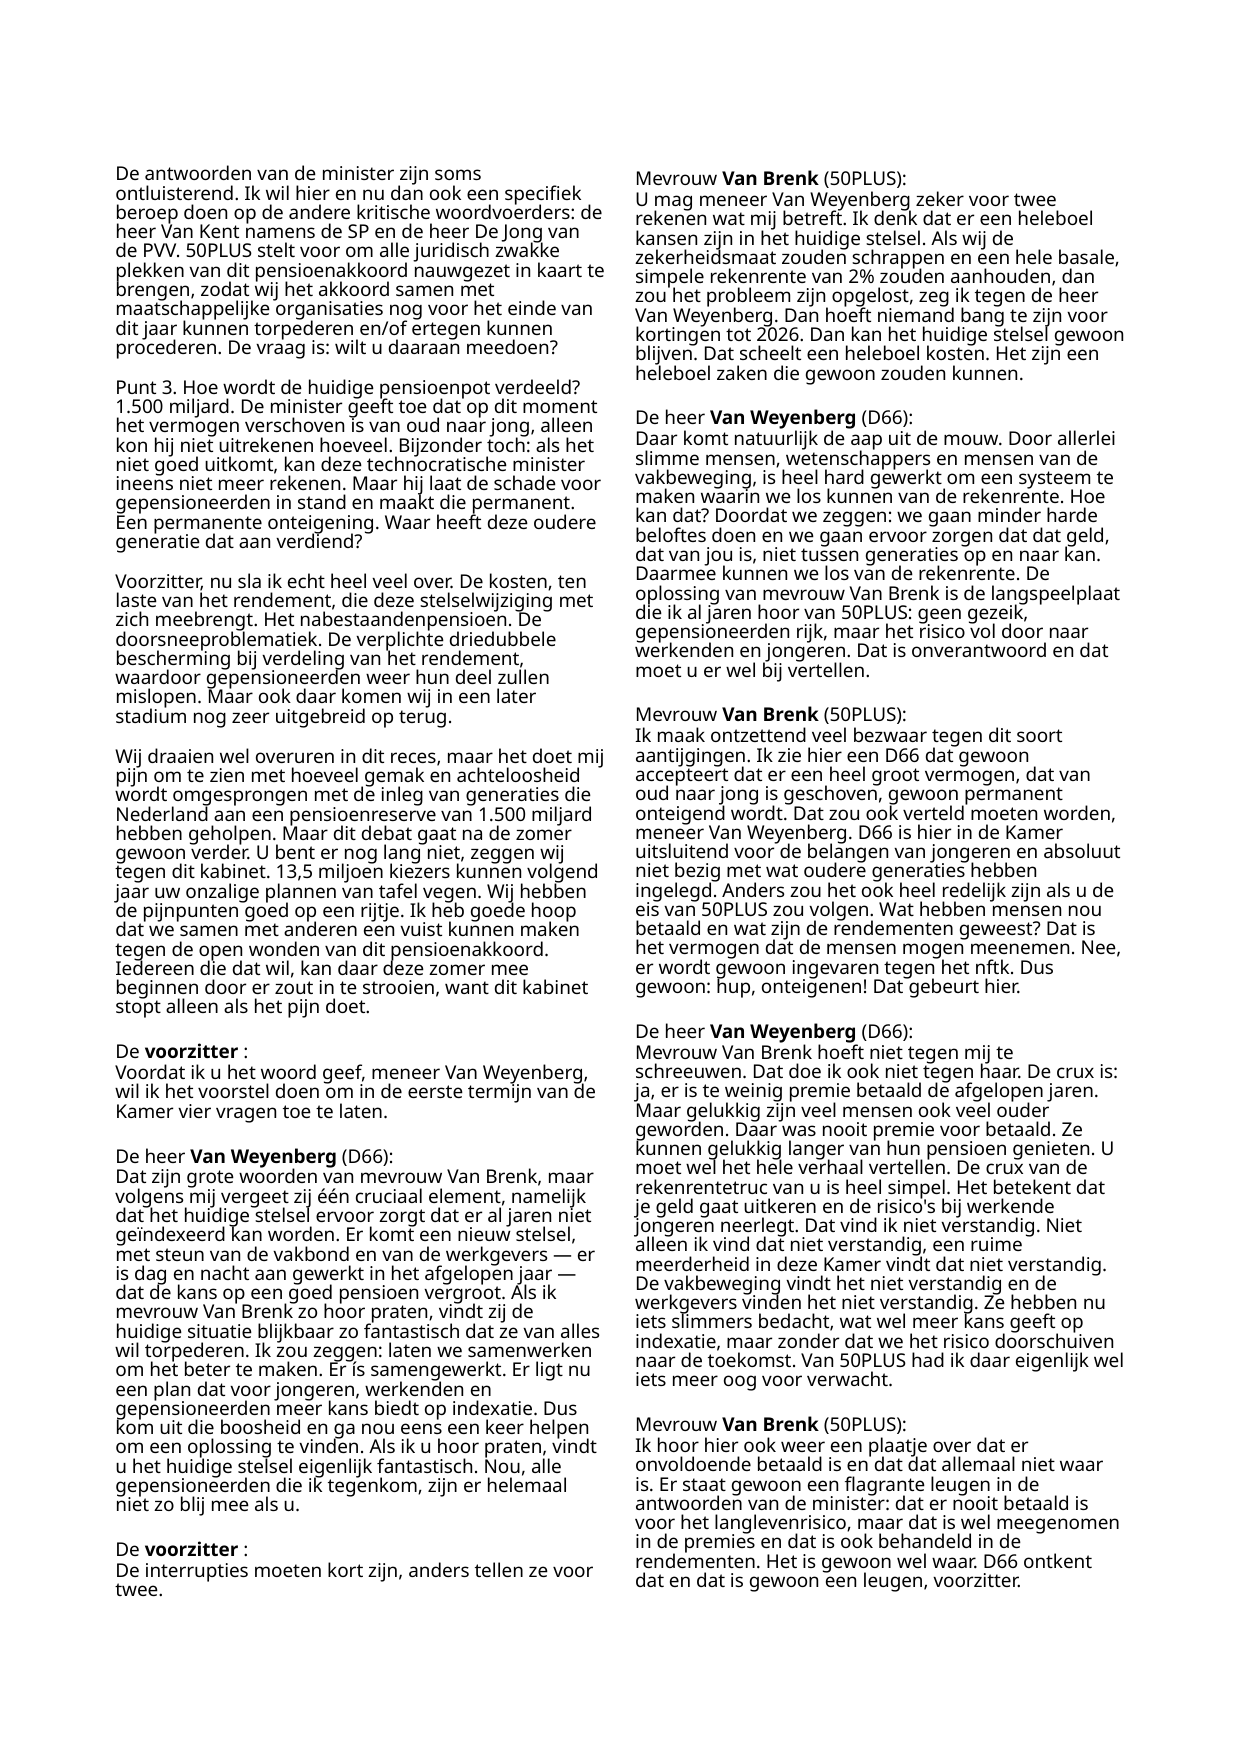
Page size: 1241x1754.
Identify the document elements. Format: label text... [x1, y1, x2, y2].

text De heer Van Weyenberg (D66): [635, 404, 1125, 430]
text Voorzitter, nu sla ik echt heel veel over. De kosten, ten laste van het rendement, die deze stelselwijziging met zich meebrengt. Het nabestaandenpensioen. De doorsneeproblematiek. De verplichte driedubbele bescherming bij verdeling van het rendement, waardoor gepensioneerden weer hun deel zullen mislopen. Maar ook daar komen wij in een later stadium nog zeer uitgebreid op terug. [115, 573, 605, 727]
text Ik hoor hier ook weer een plaatje over dat er onvoldoende betaald is en dat dat allemaal niet waar is. Er staat gewoon een flagrante leugen in de antwoorden van de minister: dat er nooit betaald is voor het langlevenrisico, maar dat is wel meegenomen in de premies en dat is ook behandeld in de rendementen. Het is gewoon wel waar. D66 ontkent dat en dat is gewoon een leugen, voorzitter. [635, 1437, 1125, 1591]
text Mevrouw Van Brenk (50PLUS): [635, 702, 1125, 727]
text De heer Van Weyenberg (D66): [635, 1018, 1125, 1044]
text De interrupties moeten kort zijn, anders tellen ze voor twee. [115, 1562, 605, 1601]
text Mevrouw Van Brenk (50PLUS): [635, 1411, 1125, 1437]
text Daar komt natuurlijk de aap uit de mouw. Door allerlei slimme mensen, wetenschappers en mensen van de vakbeweging, is heel hard gewerkt om een systeem te maken waarin we los kunnen van de rekenrente. Hoe kan dat? Doordat we zeggen: we gaan minder harde beloftes doen en we gaan ervoor zorgen dat dat geld, dat van jou is, niet tussen generaties op en naar kan. Daarmee kunnen we los van de rekenrente. De oplossing van mevrouw Van Brenk is de langspeelplaat die ik al jaren hoor van 50PLUS: geen gezeik, gepensioneerden rijk, maar het risico vol door naar werkenden en jongeren. Dat is onverantwoord en dat moet u er wel bij vertellen. [635, 430, 1125, 681]
text Wij draaien wel overuren in dit reces, maar het doet mij pijn om te zien met hoeveel gemak en achteloosheid wordt omgesprongen met de inleg van generaties die Nederland aan een pensioenreserve van 1.500 miljard hebben geholpen. Maar dit debat gaat na de zomer gewoon verder. U bent er nog lang niet, zeggen wij tegen dit kabinet. 13,5 miljoen kiezers kunnen volgend jaar uw onzalige plannen van tafel vegen. Wij hebben de pijnpunten goed op een rijtje. Ik heb goede hoop dat we samen met anderen een vuist kunnen maken tegen de open wonden van dit pensioenakkoord. Iedereen die dat wil, kan daar deze zomer mee beginnen door er zout in te strooien, want dit kabinet stopt alleen als het pijn doet. [115, 748, 605, 1018]
text Dat zijn grote woorden van mevrouw Van Brenk, maar volgens mij vergeet zij één cruciaal element, namelijk dat het huidige stelsel ervoor zorgt dat er al jaren niet geïndexeerd kan worden. Er komt een nieuw stelsel, met steun van de vakbond en van de werkgevers — er is dag en nacht aan gewerkt in het afgelopen jaar — dat de kans op een goed pensioen vergroot. Als ik mevrouw Van Brenk zo hoor praten, vindt zij de huidige situatie blijkbaar zo fantastisch dat ze van alles wil torpederen. Ik zou zeggen: laten we samenwerken om het beter te maken. Er ís samengewerkt. Er ligt nu een plan dat voor jongeren, werkenden en gepensioneerden meer kans biedt op indexatie. Dus kom uit die boosheid en ga nou eens een keer helpen om een oplossing te vinden. Als ik u hoor praten, vindt u het huidige stelsel eigenlijk fantastisch. Nou, alle gepensioneerden die ik tegenkom, zijn er helemaal niet zo blij mee als u. [115, 1168, 605, 1515]
text Ik maak ontzettend veel bezwaar tegen dit soort aantijgingen. Ik zie hier een D66 dat gewoon accepteert dat er een heel groot vermogen, dat van oud naar jong is geschoven, gewoon permanent onteigend wordt. Dat zou ook verteld moeten worden, meneer Van Weyenberg. D66 is hier in de Kamer uitsluitend voor de belangen van jongeren en absoluut niet bezig met wat oudere generaties hebben ingelegd. Anders zou het ook heel redelijk zijn als u de eis van 50PLUS zou volgen. Wat hebben mensen nou betaald en wat zijn de rendementen geweest? Dat is het vermogen dat de mensen mogen meenemen. Nee, er wordt gewoon ingevaren tegen het nftk. Dus gewoon: hup, onteigenen! Dat gebeurt hier. [635, 727, 1125, 997]
text Mevrouw Van Brenk (50PLUS): [635, 165, 1125, 191]
text Mevrouw Van Brenk hoeft niet tegen mij te schreeuwen. Dat doe ik ook niet tegen haar. De crux is: ja, er is te weinig premie betaald de afgelopen jaren. Maar gelukkig zijn veel mensen ook veel ouder geworden. Daar was nooit premie voor betaald. Ze kunnen gelukkig langer van hun pensioen genieten. U moet wel het hele verhaal vertellen. De crux van de rekenrentetruc van u is heel simpel. Het betekent dat je geld gaat uitkeren en de risico's bij werkende jongeren neerlegt. Dat vind ik niet verstandig. Niet alleen ik vind dat niet verstandig, een ruime meerderheid in deze Kamer vindt dat niet verstandig. De vakbeweging vindt het niet verstandig en de werkgevers vinden het niet verstandig. Ze hebben nu iets slimmers bedacht, wat wel meer kans geeft op indexatie, maar zonder dat we het risico doorschuiven naar de toekomst. Van 50PLUS had ik daar eigenlijk wel iets meer oog voor verwacht. [635, 1044, 1125, 1391]
text De voorzitter : [115, 1536, 605, 1562]
text U mag meneer Van Weyenberg zeker voor twee rekenen wat mij betreft. Ik denk dat er een heleboel kansen zijn in het huidige stelsel. Als wij de zekerheidsmaat zouden schrappen en een hele basale, simpele rekenrente van 2% zouden aanhouden, dan zou het probleem zijn opgelost, zeg ik tegen de heer Van Weyenberg. Dan hoeft niemand bang te zijn voor kortingen tot 2026. Dan kan het huidige stelsel gewoon blijven. Dat scheelt een heleboel kosten. Het zijn een heleboel zaken die gewoon zouden kunnen. [635, 191, 1125, 384]
text Punt 3. Hoe wordt de huidige pensioenpot verdeeld? 1.500 miljard. De minister geeft toe dat op dit moment het vermogen verschoven is van oud naar jong, alleen kon hij niet uitrekenen hoeveel. Bijzonder toch: als het niet goed uitkomt, kan deze technocratische minister ineens niet meer rekenen. Maar hij laat de schade voor gepensioneerden in stand en maakt die permanent. Een permanente onteigening. Waar heeft deze oudere generatie dat aan verdiend? [115, 379, 605, 552]
text Voordat ik u het woord geef, meneer Van Weyenberg, wil ik het voorstel doen om in de eerste termijn van de Kamer vier vragen toe te laten. [115, 1064, 605, 1122]
text De voorzitter : [115, 1038, 605, 1064]
text De antwoorden van de minister zijn soms ontluisterend. Ik wil hier en nu dan ook een specifiek beroep doen op de andere kritische woordvoerders: de heer Van Kent namens de SP en de heer De Jong van de PVV. 50PLUS stelt voor om alle juridisch zwakke plekken van dit pensioenakkoord nauwgezet in kaart te brengen, zodat wij het akkoord samen met maatschappelijke organisaties nog voor het einde van dit jaar kunnen torpederen en/of ertegen kunnen procederen. De vraag is: wilt u daaraan meedoen? [115, 165, 605, 358]
text De heer Van Weyenberg (D66): [115, 1143, 605, 1168]
